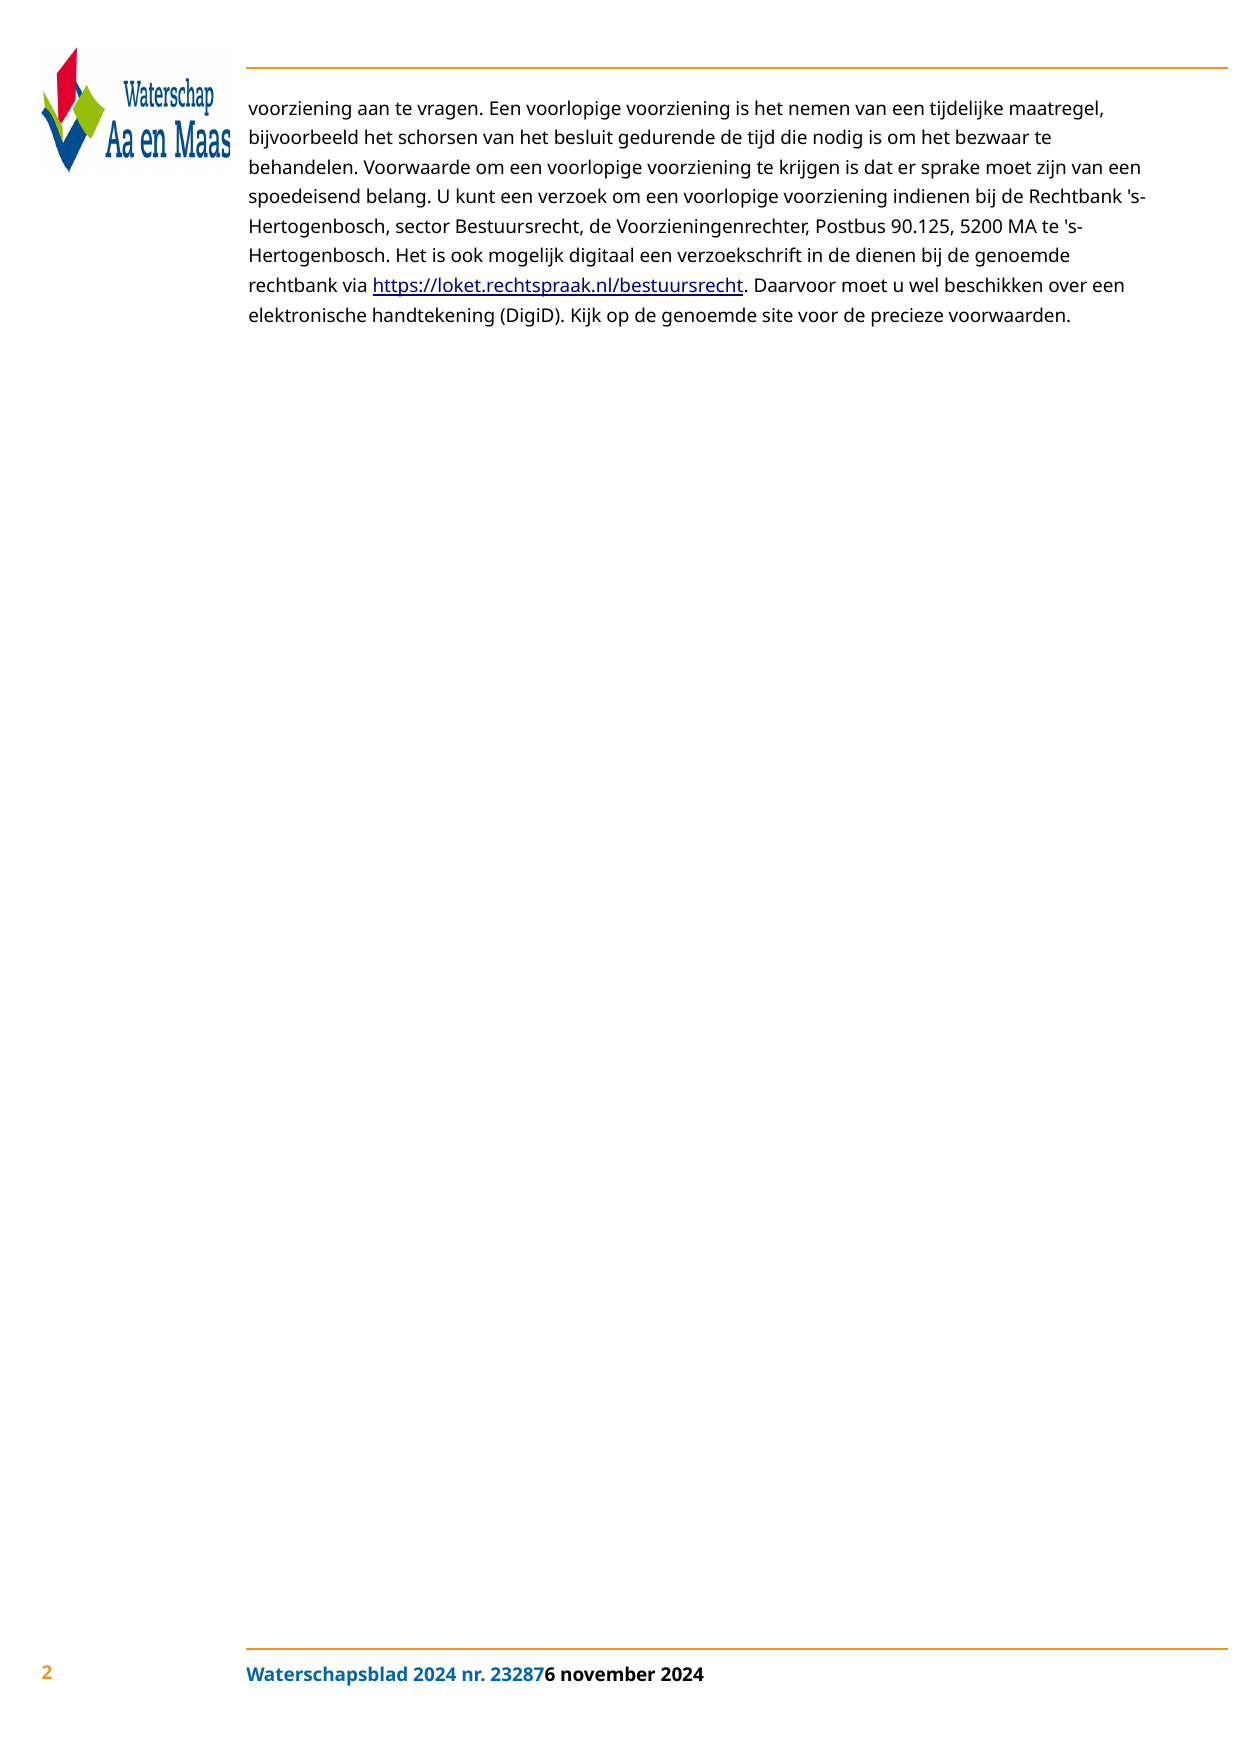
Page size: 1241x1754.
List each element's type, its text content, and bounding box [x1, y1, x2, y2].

text voorziening aan te vragen. Een voorlopige voorziening is het nemen van een tijdelijke maatregel, bijvoorbeeld het schorsen van het besluit gedurende de tijd die nodig is om het bezwaar te behandelen. Voorwaarde om een voorlopige voorziening te krijgen is dat er sprake moet zijn van een spoedeisend belang. U kunt een verzoek om een voorlopige voorziening indienen bij de Rechtbank 's-Hertogenbosch, sector Bestuursrecht, de Voorzieningenrechter, Postbus 90.125, 5200 MA te 's-Hertogenbosch. Het is ook mogelijk digitaal een verzoekschrift in de dienen bij de genoemde rechtbank via https://loket.rechtspraak.nl/bestuursrecht. Daarvoor moet u wel beschikken over een elektronische handtekening (DigiD). Kijk op de genoemde site voor de precieze voorwaarden. [248, 95, 1152, 328]
picture [41, 47, 231, 172]
